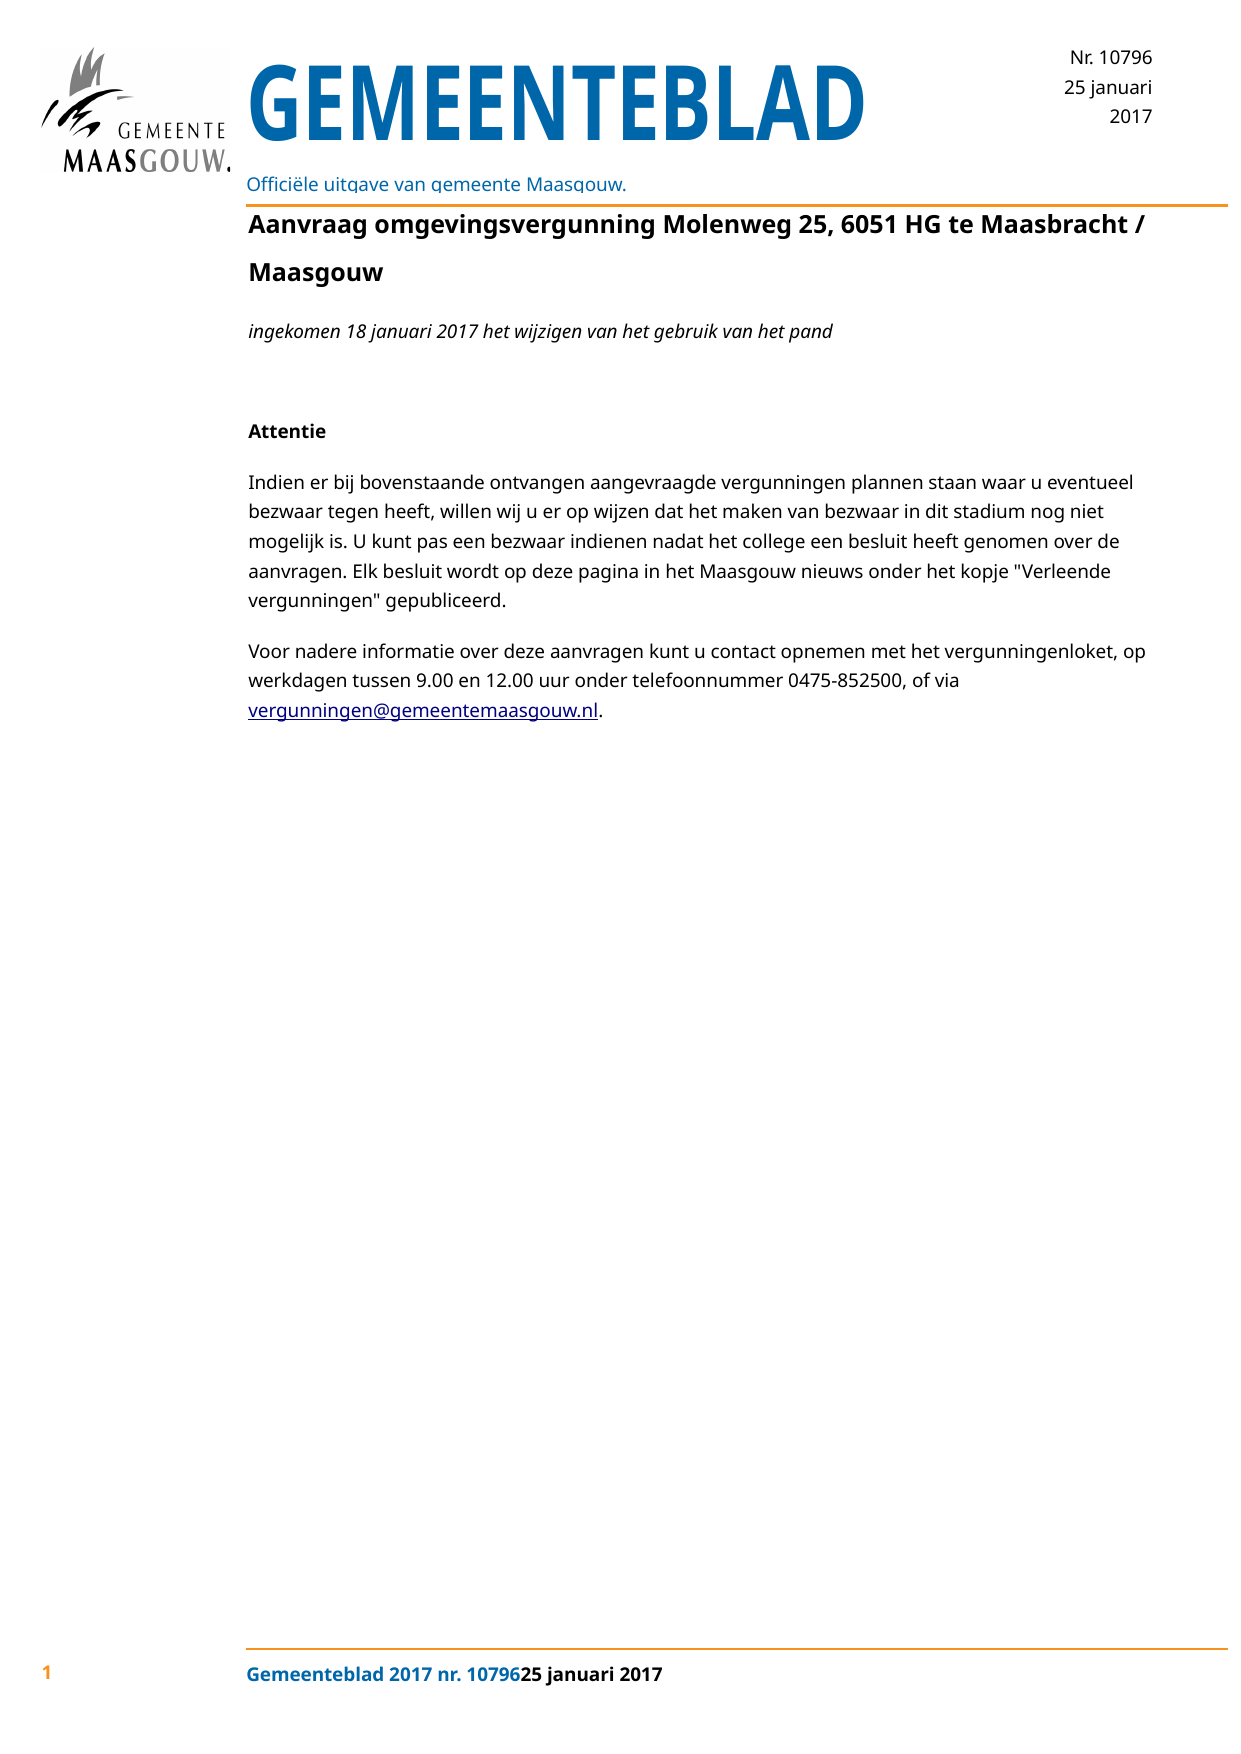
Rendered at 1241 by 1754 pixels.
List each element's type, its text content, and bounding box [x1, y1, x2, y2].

text Voor nadere informatie over deze aanvragen kunt u contact opnemen met het vergunningenloket, op werkdagen tussen 9.00 en 12.00 uur onder telefoonnummer 0475-852500, of via vergunningen@gemeentemaasgouw.nl. [248, 638, 1152, 723]
text Indien er bij bovenstaande ontvangen aangevraagde vergunningen plannen staan waar u eventueel bezwaar tegen heeft, willen wij u er op wijzen dat het maken van bezwaar in dit stadium nog niet mogelijk is. U kunt pas een bezwaar indienen nadat het college een besluit heeft genomen over de aanvragen. Elk besluit wordt op deze pagina in het Maasgouw nieuws onder het kopje "Verleende vergunningen" gepubliceerd. [248, 469, 1152, 613]
text ingekomen 18 januari 2017 het wijzigen van het gebruik van het pand [248, 318, 1152, 344]
picture [41, 47, 231, 172]
text Aanvraag omgevingsvergunning Molenweg 25, 6051 HG te Maasbracht / Maasgouw [248, 207, 1152, 288]
text Attentie [248, 419, 1152, 444]
